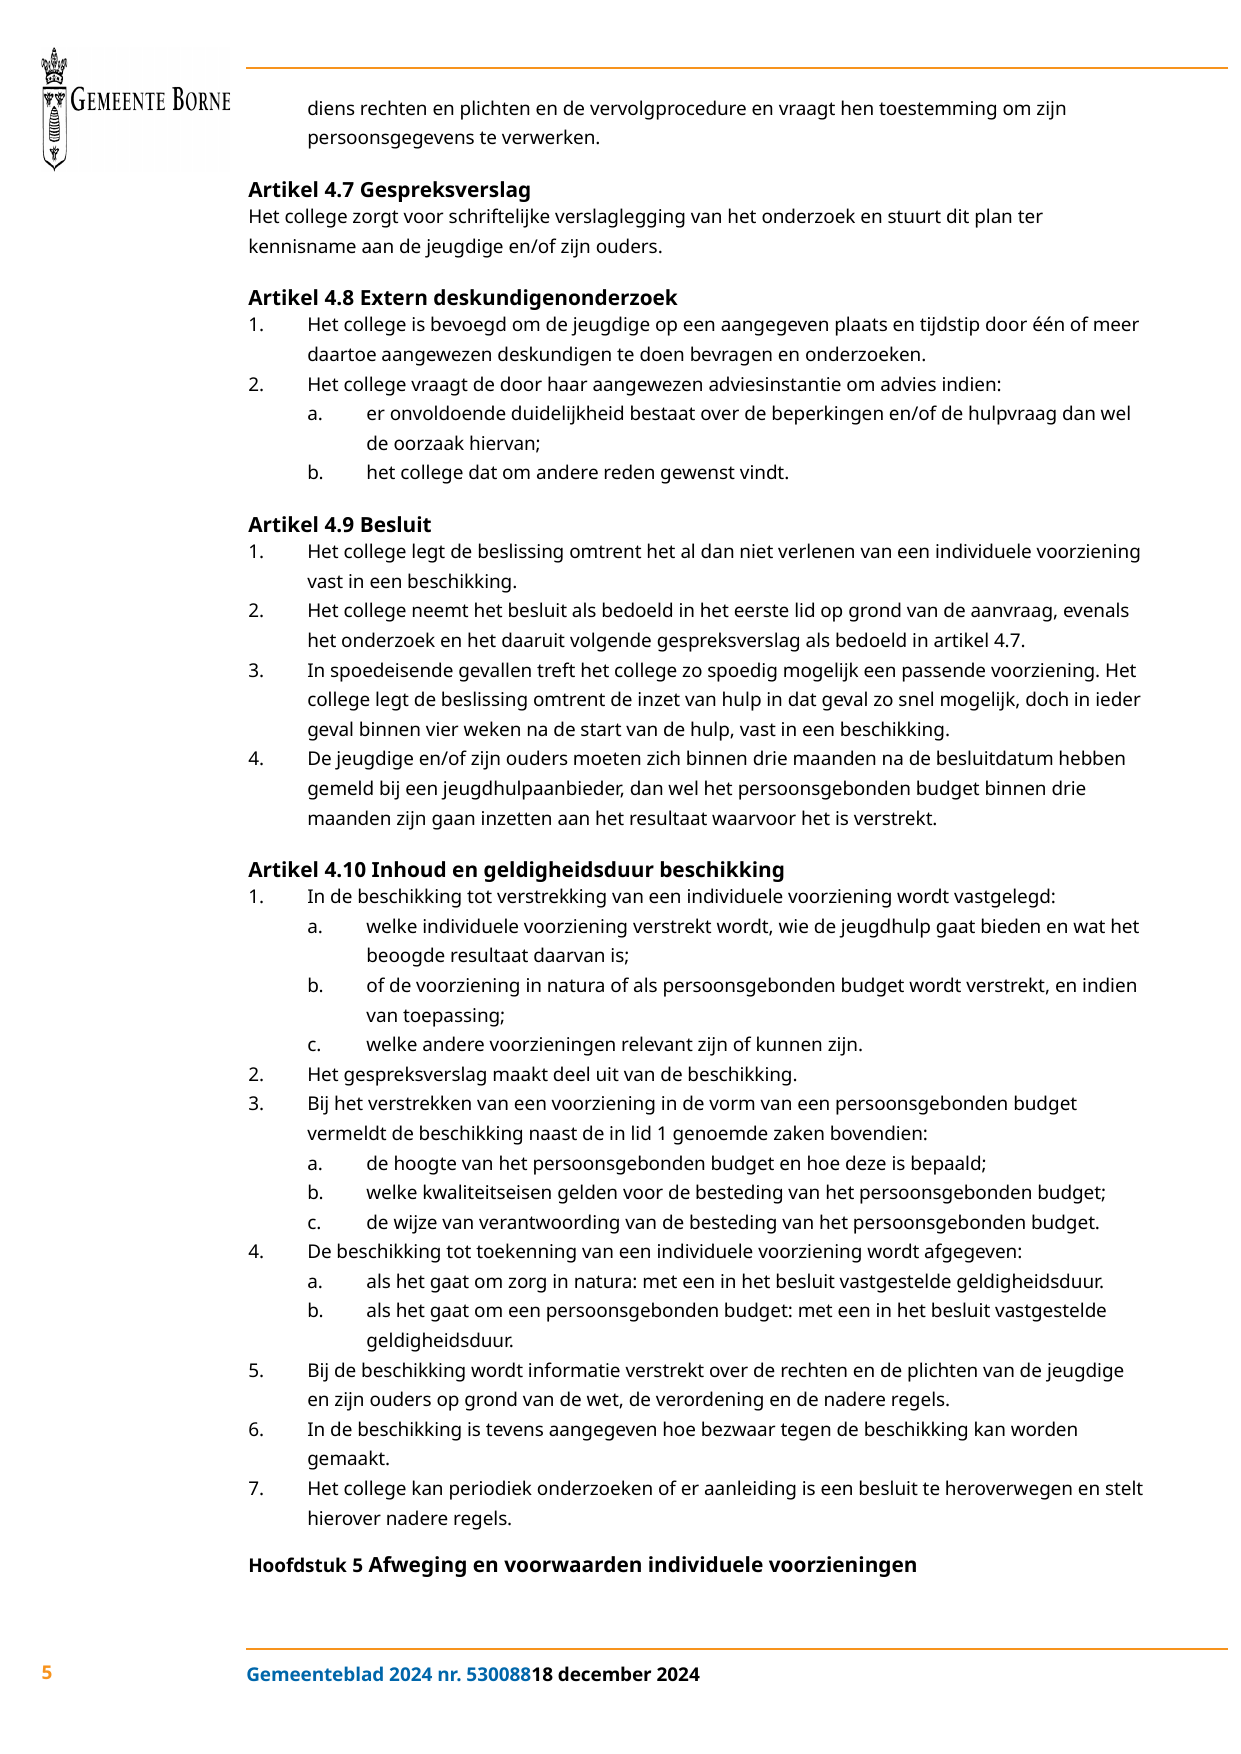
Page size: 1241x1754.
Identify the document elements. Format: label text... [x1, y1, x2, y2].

list Het college neemt het besluit als bedoeld in het eerste lid op grond van de aanvraag, evenals het onderzoek en het daaruit volgende gespreksverslag als bedoeld in artikel 4.7. [248, 598, 1152, 653]
list de wijze van verantwoording van de besteding van het persoonsgebonden budget. [307, 1209, 1152, 1235]
list als het gaat om zorg in natura: met een in het besluit vastgestelde geldigheidsduur. [307, 1268, 1152, 1294]
list De jeugdige en/of zijn ouders moeten zich binnen drie maanden na de besluitdatum hebben gemeld bij een jeugdhulpaanbieder, dan wel het persoonsgebonden budget binnen drie maanden zijn gaan inzetten aan het resultaat waarvoor het is verstrekt. [248, 746, 1152, 830]
list Het college kan periodiek onderzoeken of er aanleiding is een besluit te heroverwegen en stelt hierover nadere regels. [248, 1475, 1152, 1531]
list welke andere voorzieningen relevant zijn of kunnen zijn. [307, 1031, 1152, 1057]
list In de beschikking is tevens aangegeven hoe bezwaar tegen de beschikking kan worden gemaakt. [248, 1416, 1152, 1471]
list als het gaat om een persoonsgebonden budget: met een in het besluit vastgestelde geldigheidsduur. [307, 1298, 1152, 1353]
list of de voorziening in natura of als persoonsgebonden budget wordt verstrekt, en indien van toepassing; [307, 972, 1152, 1028]
text Artikel 4.7 Gespreksverslag [248, 175, 1152, 203]
list Bij het verstrekken van een voorziening in de vorm van een persoonsgebonden budget vermeldt de beschikking naast de in lid 1 genoemde zaken bovendien: [248, 1091, 1152, 1146]
list In spoedeisende gevallen treft het college zo spoedig mogelijk een passende voorziening. Het college legt de beslissing omtrent de inzet van hulp in dat geval zo snel mogelijk, doch in ieder geval binnen vier weken na de start van de hulp, vast in een beschikking. [248, 657, 1152, 742]
list In de beschikking tot verstrekking van een individuele voorziening wordt vastgelegd: [248, 883, 1152, 909]
text Artikel 4.9 Besluit [248, 510, 1152, 538]
list Het college vraagt de door haar aangewezen adviesinstantie om advies indien: [248, 371, 1152, 397]
list diens rechten en plichten en de vervolgprocedure en vraagt hen toestemming om zijn persoonsgegevens te verwerken. [248, 95, 1152, 150]
text Artikel 4.10 Inhoud en geldigheidsduur beschikking [248, 855, 1152, 883]
list er onvoldoende duidelijkheid bestaat over de beperkingen en/of de hulpvraag dan wel de oorzaak hiervan; [307, 400, 1152, 456]
text Hoofdstuk 5 Afweging en voorwaarden individuele voorzieningen [248, 1550, 1152, 1579]
list Het gespreksverslag maakt deel uit van de beschikking. [248, 1061, 1152, 1087]
list Het college legt de beslissing omtrent het al dan niet verlenen van een individuele voorziening vast in een beschikking. [248, 538, 1152, 594]
text Artikel 4.8 Extern deskundigenonderzoek [248, 283, 1152, 312]
list welke kwaliteitseisen gelden voor de besteding van het persoonsgebonden budget; [307, 1179, 1152, 1205]
list het college dat om andere reden gewenst vindt. [307, 459, 1152, 485]
list de hoogte van het persoonsgebonden budget en hoe deze is bepaald; [307, 1150, 1152, 1176]
picture [41, 47, 231, 172]
list De beschikking tot toekenning van een individuele voorziening wordt afgegeven: [248, 1238, 1152, 1264]
text Het college zorgt voor schriftelijke verslaglegging van het onderzoek en stuurt dit plan ter kennisname aan de jeugdige en/of zijn ouders. [248, 203, 1152, 258]
list welke individuele voorziening verstrekt wordt, wie de jeugdhulp gaat bieden en wat het beoogde resultaat daarvan is; [307, 913, 1152, 968]
list Het college is bevoegd om de jeugdige op een aangegeven plaats en tijdstip door één of meer daartoe aangewezen deskundigen te doen bevragen en onderzoeken. [248, 312, 1152, 367]
list Bij de beschikking wordt informatie verstrekt over de rechten en de plichten van de jeugdige en zijn ouders op grond van de wet, de verordening en de nadere regels. [248, 1357, 1152, 1412]
